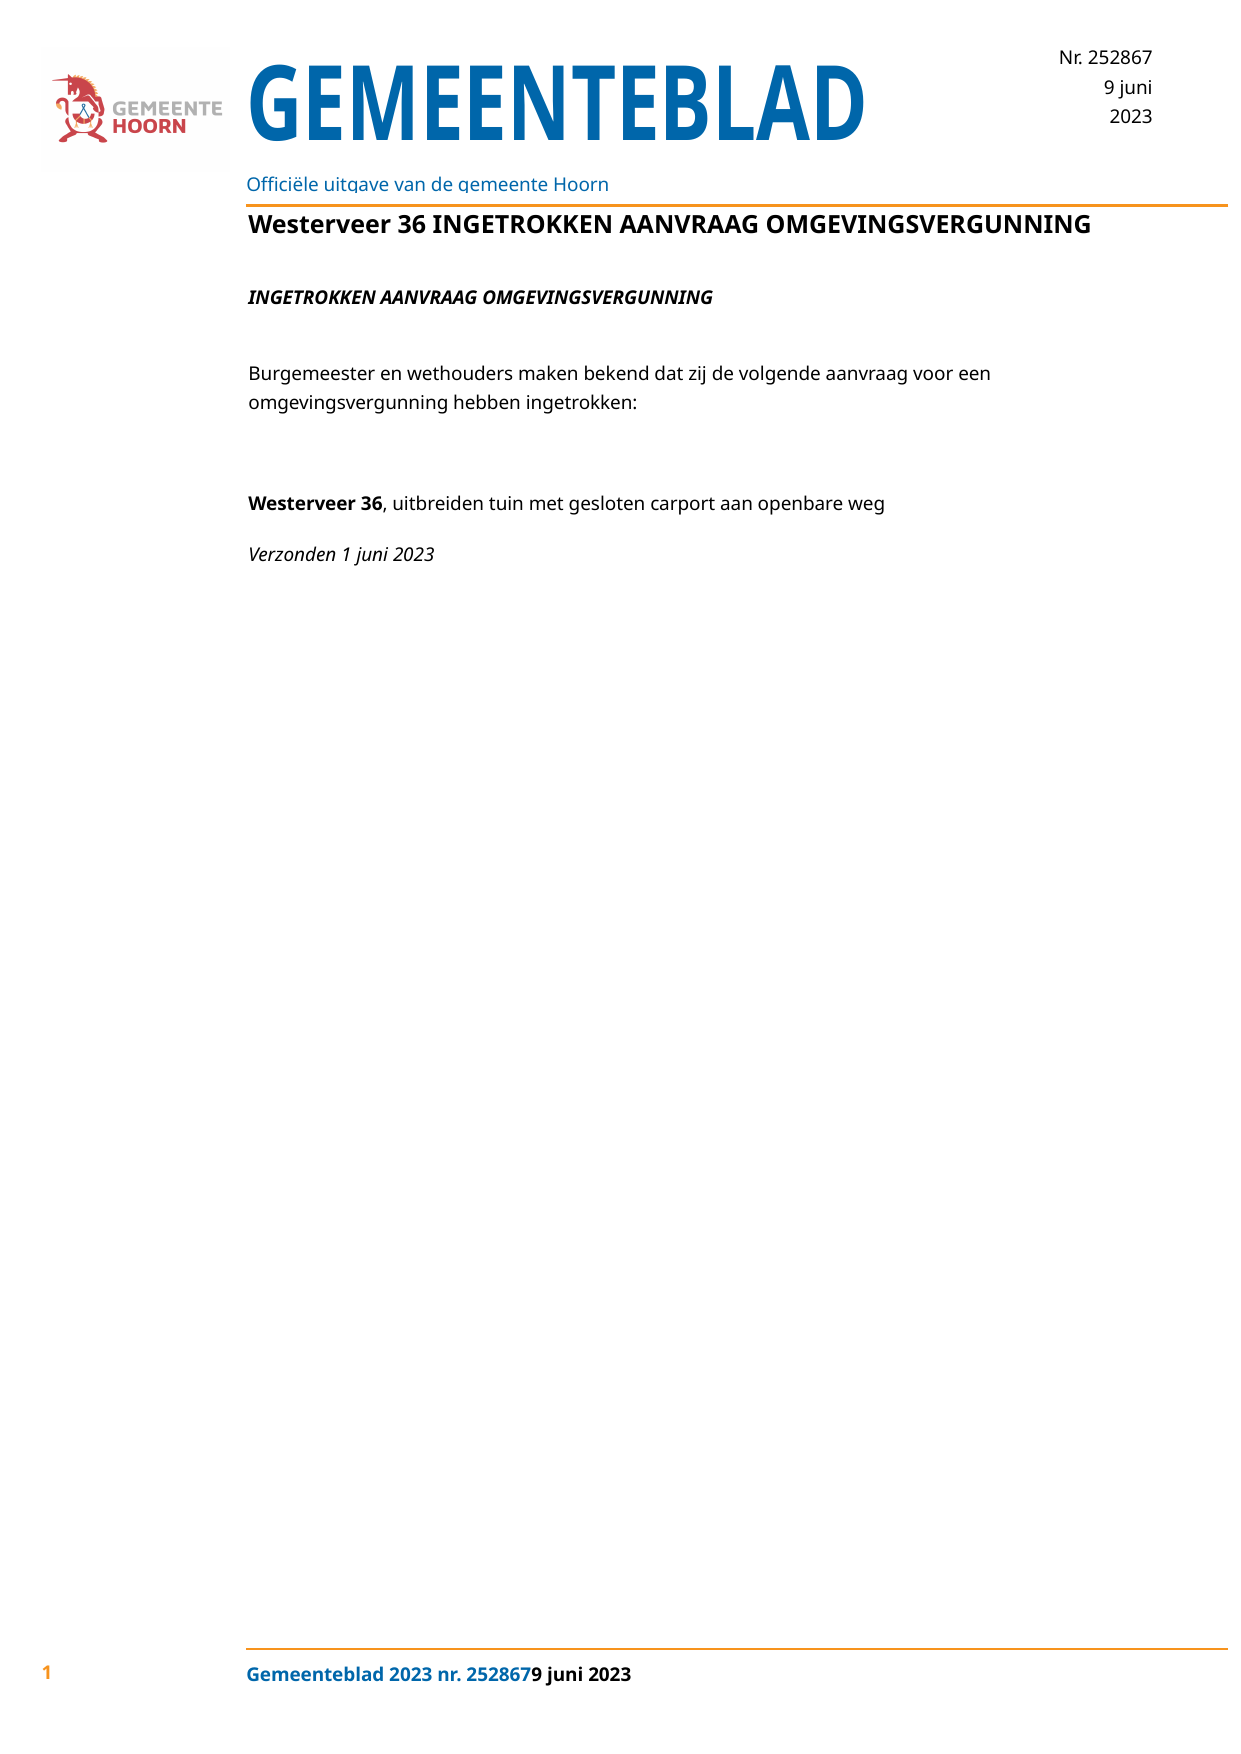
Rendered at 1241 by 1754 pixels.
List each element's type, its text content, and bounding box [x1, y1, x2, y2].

text Verzonden 1 juni 2023 [248, 541, 1152, 567]
text Westerveer 36, uitbreiden tuin met gesloten carport aan openbare weg [248, 490, 1152, 516]
text INGETROKKEN AANVRAAG OMGEVINGSVERGUNNING [248, 284, 1152, 309]
text Burgemeester en wethouders maken bekend dat zij de volgende aanvraag voor een omgevingsvergunning hebben ingetrokken: [248, 360, 1152, 415]
text Westerveer 36 INGETROKKEN AANVRAAG OMGEVINGSVERGUNNING [248, 207, 1152, 241]
picture [41, 47, 231, 172]
